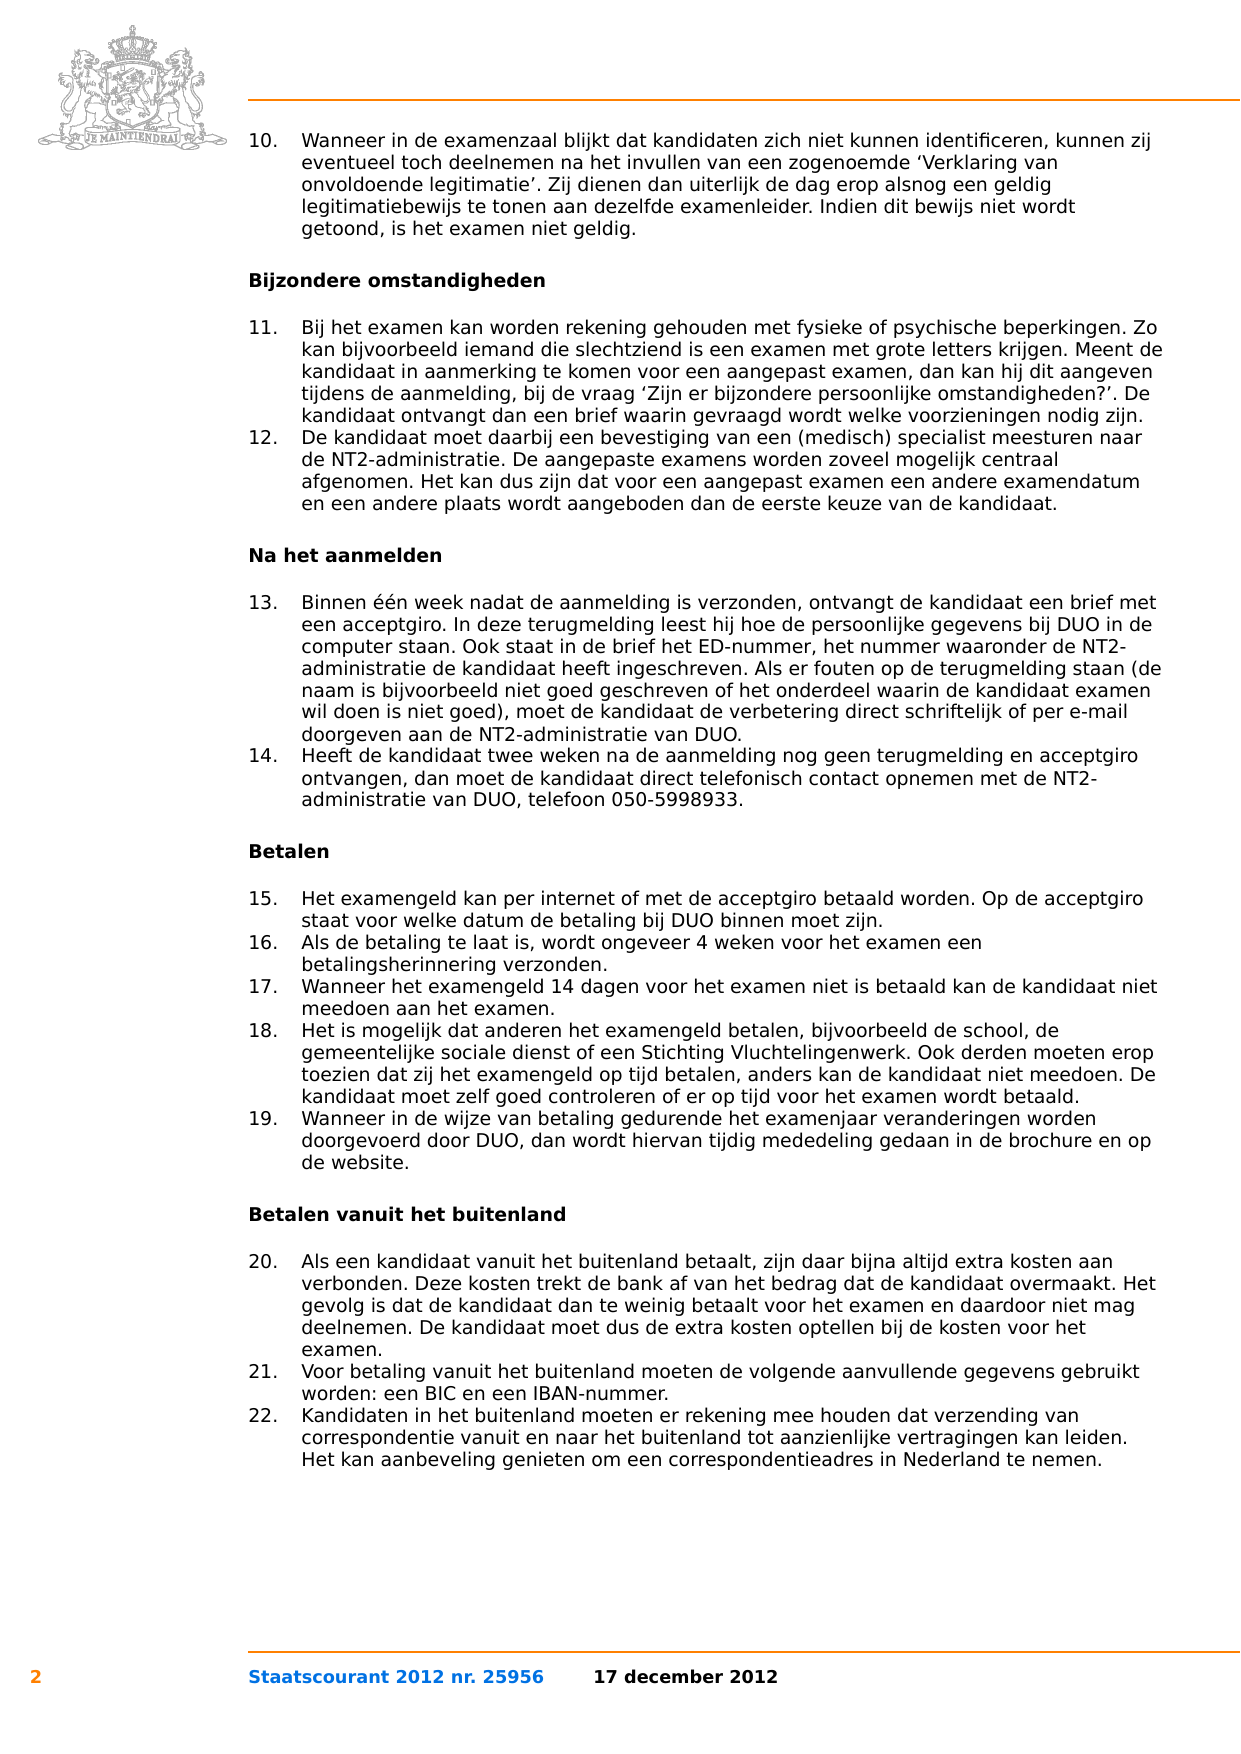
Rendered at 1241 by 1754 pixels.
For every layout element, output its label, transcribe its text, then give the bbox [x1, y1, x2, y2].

text 15. Het examengeld kan per internet of met de acceptgiro betaald worden. Op de acceptgiro staat voor welke datum de betaling bij DUO binnen moet zijn. [248, 888, 1163, 932]
text 22. Kandidaten in het buitenland moeten er rekening mee houden dat verzending van correspondentie vanuit en naar het buitenland tot aanzienlijke vertragingen kan leiden. Het kan aanbeveling genieten om een correspondentieadres in Nederland te nemen. [248, 1405, 1163, 1471]
text 12. De kandidaat moet daarbij een bevestiging van een (medisch) specialist meesturen naar de NT2-administratie. De aangepaste examens worden zoveel mogelijk centraal afgenomen. Het kan dus zijn dat voor een aangepast examen een andere examendatum en een andere plaats wordt aangeboden dan de eerste keuze van de kandidaat. [248, 427, 1163, 514]
text 16. Als de betaling te laat is, wordt ongeveer 4 weken voor het examen een betalingsherinnering verzonden. [248, 932, 1163, 976]
subtitle Betalen vanuit het buitenland [248, 1204, 1163, 1226]
text 21. Voor betaling vanuit het buitenland moeten de volgende aanvullende gegevens gebruikt worden: een BIC en een IBAN-nummer. [248, 1361, 1163, 1405]
subtitle Na het aanmelden [248, 544, 1163, 567]
text 11. Bij het examen kan worden rekening gehouden met fysieke of psychische beperkingen. Zo kan bijvoorbeeld iemand die slechtziend is een examen met grote letters krijgen. Meent de kandidaat in aanmerking te komen voor een aangepast examen, dan kan hij dit aangeven tijdens de aanmelding, bij de vraag ‘Zijn er bijzondere persoonlijke omstandigheden?’. De kandidaat ontvangt dan een brief waarin gevraagd wordt welke voorzieningen nodig zijn. [248, 317, 1163, 427]
text 19. Wanneer in de wijze van betaling gedurende het examenjaar veranderingen worden doorgevoerd door DUO, dan wordt hiervan tijdig mededeling gedaan in de brochure en op de website. [248, 1108, 1163, 1174]
text 10. Wanneer in de examenzaal blijkt dat kandidaten zich niet kunnen identificeren, kunnen zij eventueel toch deelnemen na het invullen van een zogenoemde ‘Verklaring van onvoldoende legitimatie’. Zij dienen dan uiterlijk de dag erop alsnog een geldig legitimatiebewijs te tonen aan dezelfde examenleider. Indien dit bewijs niet wordt getoond, is het examen niet geldig. [248, 130, 1163, 240]
subtitle Betalen [248, 841, 1163, 863]
text 18. Het is mogelijk dat anderen het examengeld betalen, bijvoorbeeld de school, de gemeentelijke sociale dienst of een Stichting Vluchtelingenwerk. Ook derden moeten erop toezien dat zij het examengeld op tijd betalen, anders kan de kandidaat niet meedoen. De kandidaat moet zelf goed controleren of er op tijd voor het examen wordt betaald. [248, 1020, 1163, 1108]
text 14. Heeft de kandidaat twee weken na de aanmelding nog geen terugmelding en acceptgiro ontvangen, dan moet de kandidaat direct telefonisch contact opnemen met de NT2-administratie van DUO, telefoon 050-5998933. [248, 745, 1163, 811]
text 17. Wanneer het examengeld 14 dagen voor het examen niet is betaald kan de kandidaat niet meedoen aan het examen. [248, 976, 1163, 1020]
picture [38, 25, 227, 150]
text 20. Als een kandidaat vanuit het buitenland betaalt, zijn daar bijna altijd extra kosten aan verbonden. Deze kosten trekt de bank af van het bedrag dat de kandidaat overmaakt. Het gevolg is dat de kandidaat dan te weinig betaalt voor het examen en daardoor niet mag deelnemen. De kandidaat moet dus de extra kosten optellen bij de kosten voor het examen. [248, 1251, 1163, 1361]
text 13. Binnen één week nadat de aanmelding is verzonden, ontvangt de kandidaat een brief met een acceptgiro. In deze terugmelding leest hij hoe de persoonlijke gegevens bij DUO in de computer staan. Ook staat in de brief het ED-nummer, het nummer waaronder de NT2-administratie de kandidaat heeft ingeschreven. Als er fouten op de terugmelding staan (de naam is bijvoorbeeld niet goed geschreven of het onderdeel waarin de kandidaat examen wil doen is niet goed), moet de kandidaat de verbetering direct schriftelijk of per e-mail doorgeven aan de NT2-administratie van DUO. [248, 592, 1163, 745]
subtitle Bijzondere omstandigheden [248, 270, 1163, 292]
